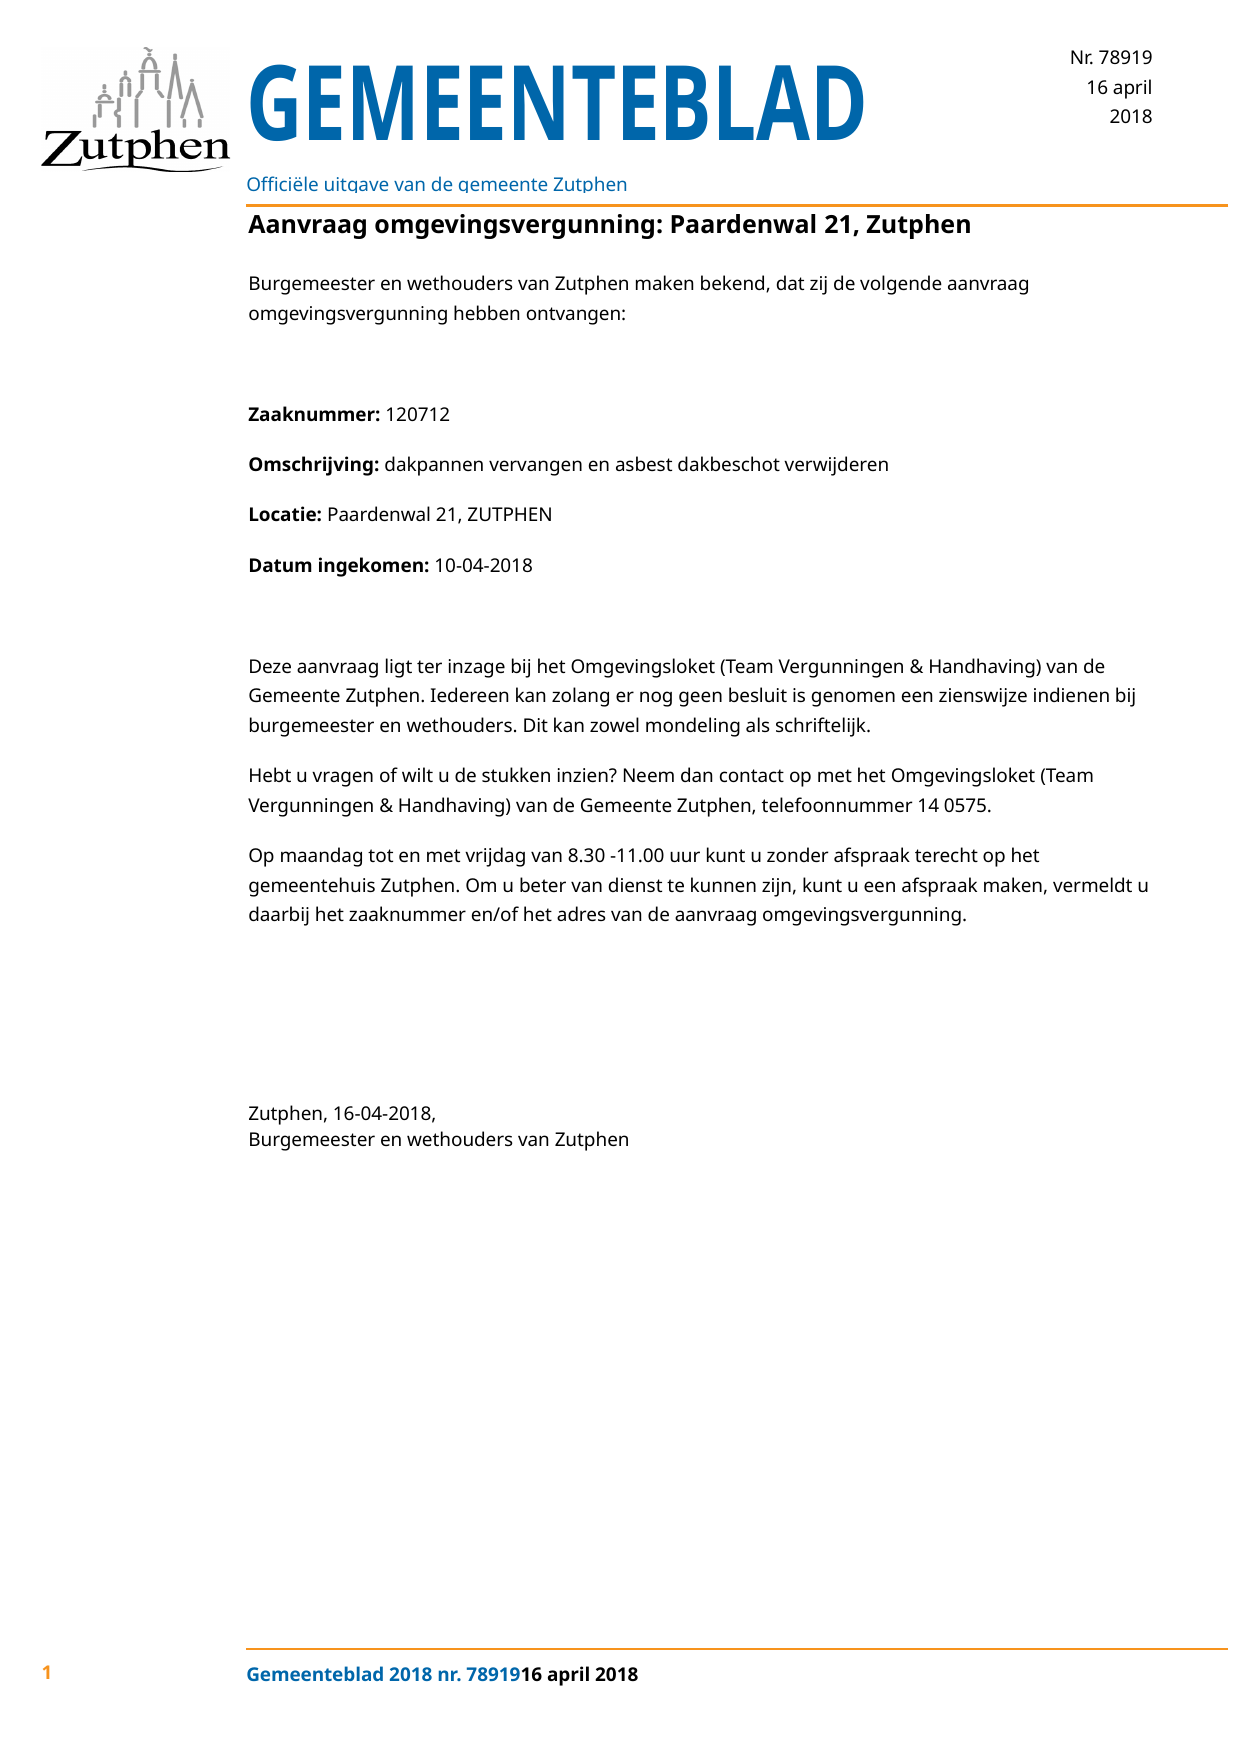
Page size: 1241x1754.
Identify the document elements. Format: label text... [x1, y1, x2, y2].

text Omschrijving: dakpannen vervangen en asbest dakbeschot verwijderen [248, 451, 1152, 477]
text Aanvraag omgevingsvergunning: Paardenwal 21, Zutphen [248, 207, 1152, 241]
text Burgemeester en wethouders van Zutphen maken bekend, dat zij de volgende aanvraag omgevingsvergunning hebben ontvangen: [248, 270, 1152, 326]
text Zutphen, 16-04-2018, [248, 1101, 1152, 1126]
text Deze aanvraag ligt ter inzage bij het Omgevingsloket (Team Vergunningen & Handhaving) van de Gemeente Zutphen. Iedereen kan zolang er nog geen besluit is genomen een zienswijze indienen bij burgemeester en wethouders. Dit kan zowel mondeling als schriftelijk. [248, 653, 1152, 738]
text Locatie: Paardenwal 21, ZUTPHEN [248, 502, 1152, 527]
picture [41, 47, 231, 172]
text Hebt u vragen of wilt u de stukken inzien? Neem dan contact op met het Omgevingsloket (Team Vergunningen & Handhaving) van de Gemeente Zutphen, telefoonnummer 14 0575. [248, 762, 1152, 818]
text Datum ingekomen: 10-04-2018 [248, 552, 1152, 578]
text Burgemeester en wethouders van Zutphen [248, 1126, 1152, 1152]
text Op maandag tot en met vrijdag van 8.30 -11.00 uur kunt u zonder afspraak terecht op het gemeentehuis Zutphen. Om u beter van dienst te kunnen zijn, kunt u een afspraak maken, vermeldt u daarbij het zaaknummer en/of het adres van de aanvraag omgevingsvergunning. [248, 842, 1152, 927]
text Zaaknummer: 120712 [248, 401, 1152, 426]
